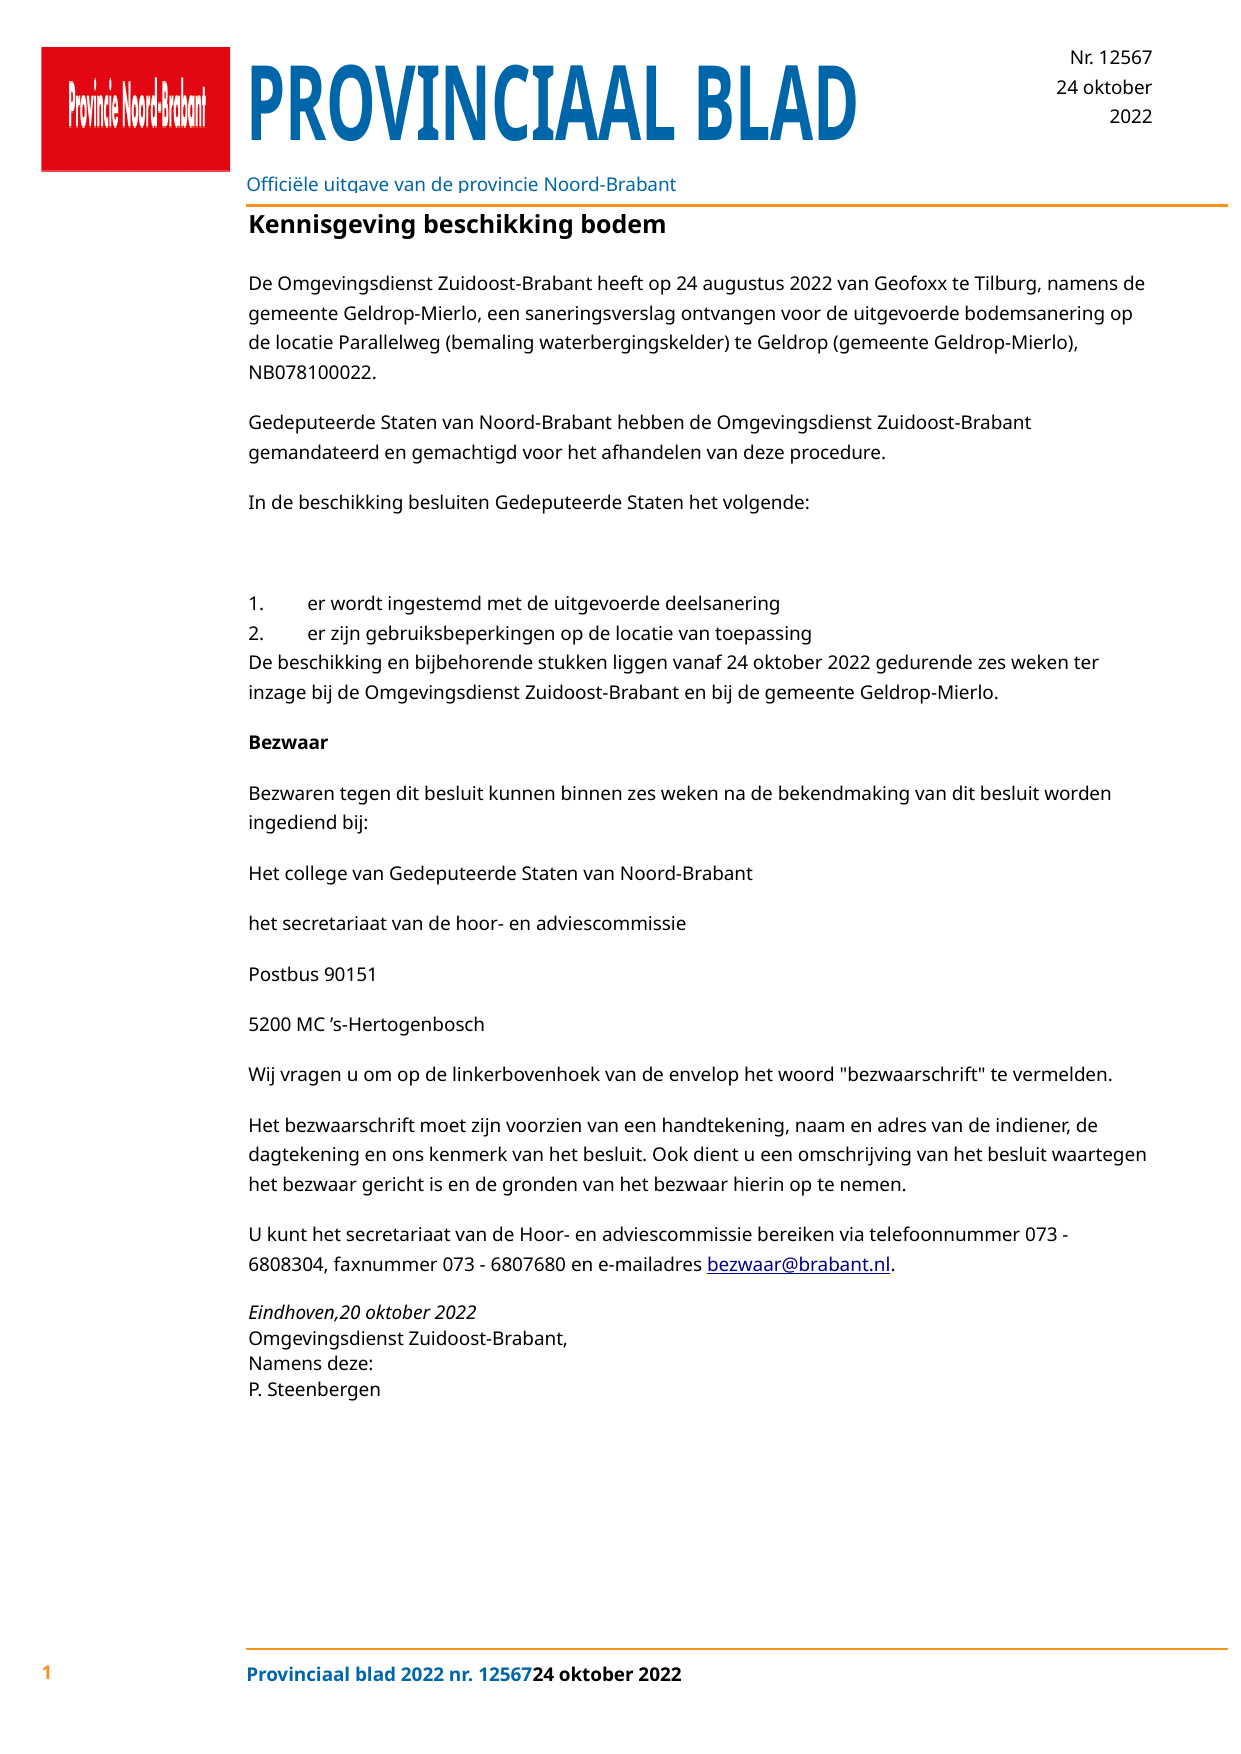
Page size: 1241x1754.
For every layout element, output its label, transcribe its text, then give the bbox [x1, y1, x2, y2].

text In de beschikking besluiten Gedeputeerde Staten het volgende: [248, 489, 1152, 515]
text De Omgevingsdienst Zuidoost-Brabant heeft op 24 augustus 2022 van Geofoxx te Tilburg, namens de gemeente Geldrop-Mierlo, een saneringsverslag ontvangen voor de uitgevoerde bodemsanering op de locatie Parallelweg (bemaling waterbergingskelder) te Geldrop (gemeente Geldrop-Mierlo), NB078100022. [248, 270, 1152, 385]
text het secretariaat van de hoor- en adviescommissie [248, 910, 1152, 936]
text Namens deze: [248, 1350, 1152, 1376]
text Omgevingsdienst Zuidoost-Brabant, [248, 1325, 1152, 1350]
text De beschikking en bijbehorende stukken liggen vanaf 24 oktober 2022 gedurende zes weken ter inzage bij de Omgevingsdienst Zuidoost-Brabant en bij de gemeente Geldrop-Mierlo. [248, 649, 1152, 705]
text Het bezwaarschrift moet zijn voorzien van een handtekening, naam en adres van de indiener, de dagtekening en ons kenmerk van het besluit. Ook dient u een omschrijving van het besluit waartegen het bezwaar gericht is en de gronden van het bezwaar hierin op te nemen. [248, 1112, 1152, 1197]
text Bezwaar [248, 729, 1152, 755]
text P. Steenbergen [248, 1376, 1152, 1402]
text Kennisgeving beschikking bodem [248, 207, 1152, 241]
text Bezwaren tegen dit besluit kunnen binnen zes weken na de bekendmaking van dit besluit worden ingediend bij: [248, 780, 1152, 835]
text Postbus 90151 [248, 961, 1152, 986]
list er zijn gebruiksbeperkingen op de locatie van toepassing [248, 620, 1152, 646]
text Wij vragen u om op de linkerbovenhoek van de envelop het woord "bezwaarschrift" te vermelden. [248, 1062, 1152, 1087]
list er wordt ingestemd met de uitgevoerde deelsanering [248, 590, 1152, 616]
text Eindhoven,20 oktober 2022 [248, 1299, 1152, 1325]
text U kunt het secretariaat van de Hoor- en adviescommissie bereiken via telefoonnummer 073 - 6808304, faxnummer 073 - 6807680 en e-mailadres bezwaar@brabant.nl. [248, 1222, 1152, 1277]
text Gedeputeerde Staten van Noord-Brabant hebben de Omgevingsdienst Zuidoost-Brabant gemandateerd en gemachtigd voor het afhandelen van deze procedure. [248, 409, 1152, 465]
text Het college van Gedeputeerde Staten van Noord-Brabant [248, 860, 1152, 886]
text 5200 MC ’s-Hertogenbosch [248, 1011, 1152, 1037]
picture [41, 47, 231, 172]
